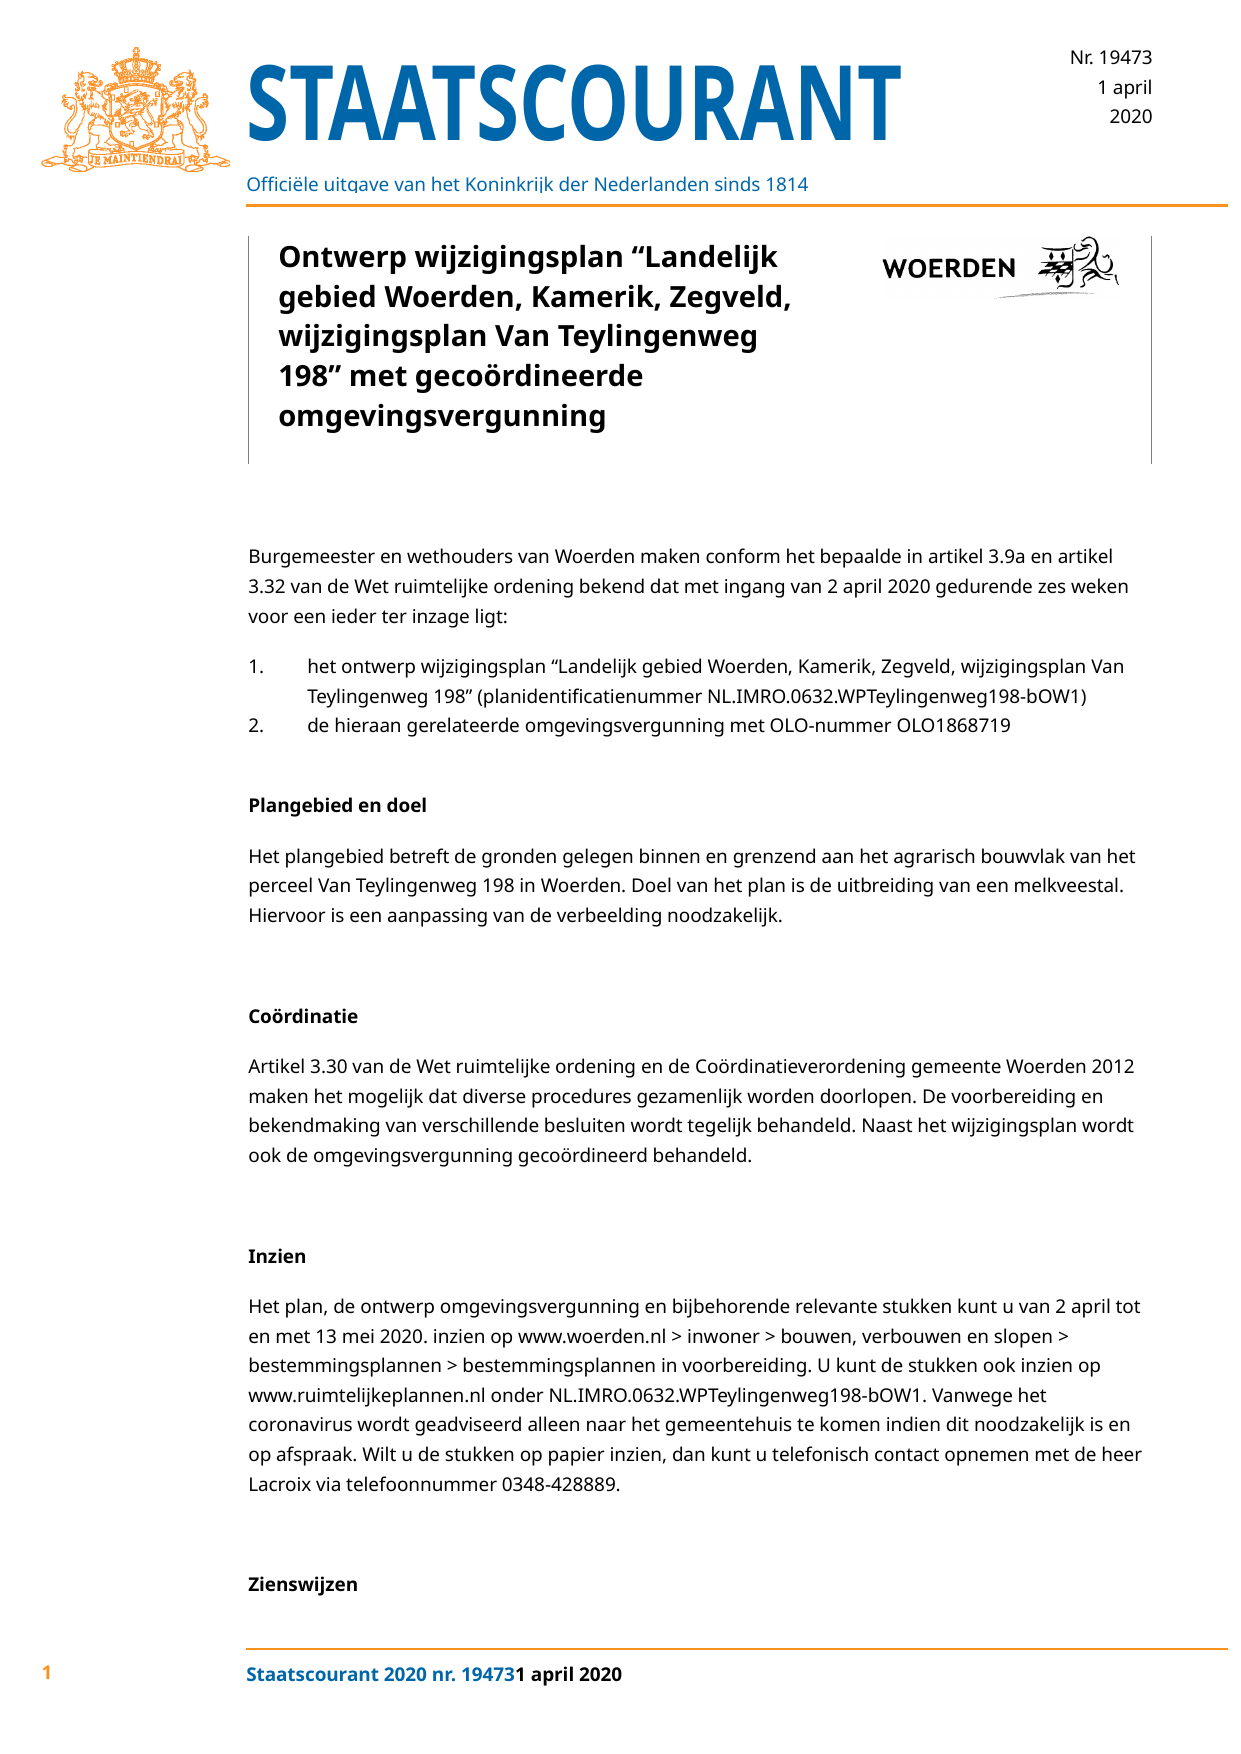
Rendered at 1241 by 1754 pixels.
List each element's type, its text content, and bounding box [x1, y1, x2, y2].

list het ontwerp wijzigingsplan “Landelijk gebied Woerden, Kamerik, Zegveld, wijzigingsplan Van Teylingenweg 198” (planidentificatienummer NL.IMRO.0632.WPTeylingenweg198-bOW1) [248, 653, 1152, 709]
text Burgemeester en wethouders van Woerden maken conform het bepaalde in artikel 3.9a en artikel 3.32 van de Wet ruimtelijke ordening bekend dat met ingang van 2 april 2020 gedurende zes weken voor een ieder ter inzage ligt: [248, 544, 1152, 629]
text Artikel 3.30 van de Wet ruimtelijke ordening en de Coördinatieverordening gemeente Woerden 2012 maken het mogelijk dat diverse procedures gezamenlijk worden doorlopen. De voorbereiding en bekendmaking van verschillende besluiten wordt tegelijk behandeld. Naast het wijzigingsplan wordt ook de omgevingsvergunning gecoördineerd behandeld. [248, 1053, 1152, 1168]
text Het plangebied betreft de gronden gelegen binnen en grenzend aan het agrarisch bouwvlak van het perceel Van Teylingenweg 198 in Woerden. Doel van het plan is de uitbreiding van een melkveestal. Hiervoor is een aanpassing van de verbeelding noodzakelijk. [248, 843, 1152, 928]
text Plangebied en doel [248, 792, 1152, 818]
picture [41, 47, 231, 172]
text Coördinatie [248, 1003, 1152, 1029]
text Inzien [248, 1243, 1152, 1269]
text Het plan, de ontwerp omgevingsvergunning en bijbehorende relevante stukken kunt u van 2 april tot en met 13 mei 2020. inzien op www.woerden.nl > inwoner > bouwen, verbouwen en slopen > bestemmingsplannen > bestemmingsplannen in voorbereiding. U kunt de stukken ook inzien op www.ruimtelijkeplannen.nl onder NL.IMRO.0632.WPTeylingenweg198-bOW1. Vanwege het coronavirus wordt geadviseerd alleen naar het gemeentehuis te komen indien dit noodzakelijk is en op afspraak. Wilt u de stukken op papier inzien, dan kunt u telefonisch contact opnemen met de heer Lacroix via telefoonnummer 0348-428889. [248, 1293, 1152, 1497]
table_header Ontwerp wijzigingsplan “Landelijk gebied Woerden, Kamerik, Zegveld, wijzigingsplan Van Teylingenweg 198” met gecoördineerde omgevingsvergunning [249, 236, 850, 464]
picture [882, 236, 1119, 299]
table_header [850, 236, 1151, 464]
text Zienswijzen [248, 1572, 1152, 1597]
list de hieraan gerelateerde omgevingsvergunning met OLO-nummer OLO1868719 [248, 712, 1152, 738]
